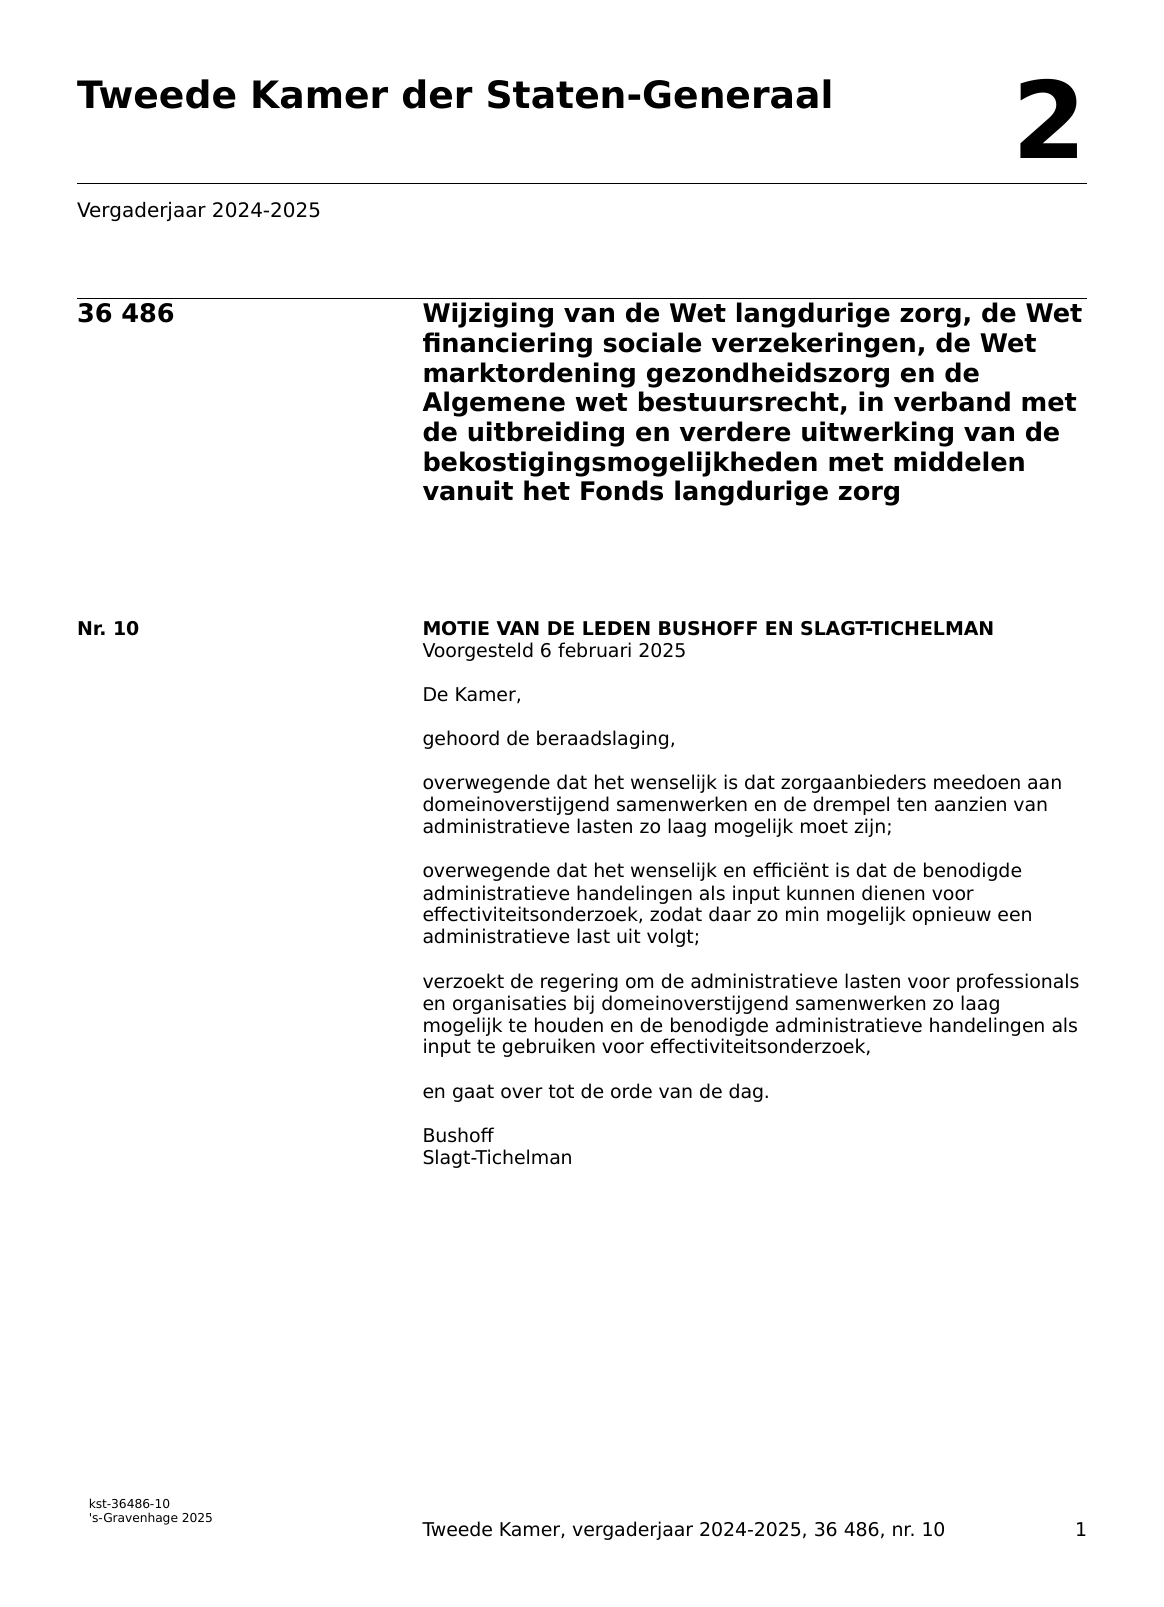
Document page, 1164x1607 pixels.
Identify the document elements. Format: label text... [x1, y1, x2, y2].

text verzoekt de regering om de administratieve lasten voor professionals en organisaties bij domeinoverstijgend samenwerken zo laag mogelijk te houden en de benodigde administratieve handelingen als input te gebruiken voor effectiviteitsonderzoek, [422, 971, 1087, 1058]
table_header 2 [886, 59, 1087, 183]
table_cell Vergaderjaar 2024-2025 [77, 184, 1087, 298]
table_header Tweede Kamer der Staten-Generaal [77, 59, 886, 183]
text overwegende dat het wenselijk is dat zorgaanbieders meedoen aan domeinoverstijgend samenwerken en de drempel ten aanzien van administratieve lasten zo laag mogelijk moet zijn; [422, 772, 1087, 838]
subtitle 36 486 Wijziging van de Wet langdurige zorg, de Wet financiering sociale verzekeringen, de Wet marktordening gezondheidszorg en de Algemene wet bestuursrecht, in verband met de uitbreiding en verdere uitwerking van de bekostigingsmogelijkheden met middelen vanuit het Fonds langdurige zorg [77, 299, 1087, 507]
subtitle Nr. 10 MOTIE VAN DE LEDEN BUSHOFF EN SLAGT-TICHELMAN [77, 618, 1087, 640]
text Bushoff [422, 1125, 1087, 1147]
text kst-36486-10 [88, 1497, 323, 1511]
text gehoord de beraadslaging, [422, 728, 1087, 750]
text overwegende dat het wenselijk en efficiënt is dat de benodigde administratieve handelingen als input kunnen dienen voor effectiviteitsonderzoek, zodat daar zo min mogelijk opnieuw een administratieve last uit volgt; [422, 860, 1087, 948]
text Slagt-Tichelman [422, 1147, 1087, 1169]
text 's-Gravenhage 2025 [88, 1511, 323, 1525]
text De Kamer, [422, 684, 1087, 706]
text en gaat over tot de orde van de dag. [422, 1081, 1087, 1103]
text Voorgesteld 6 februari 2025 [422, 640, 1087, 662]
